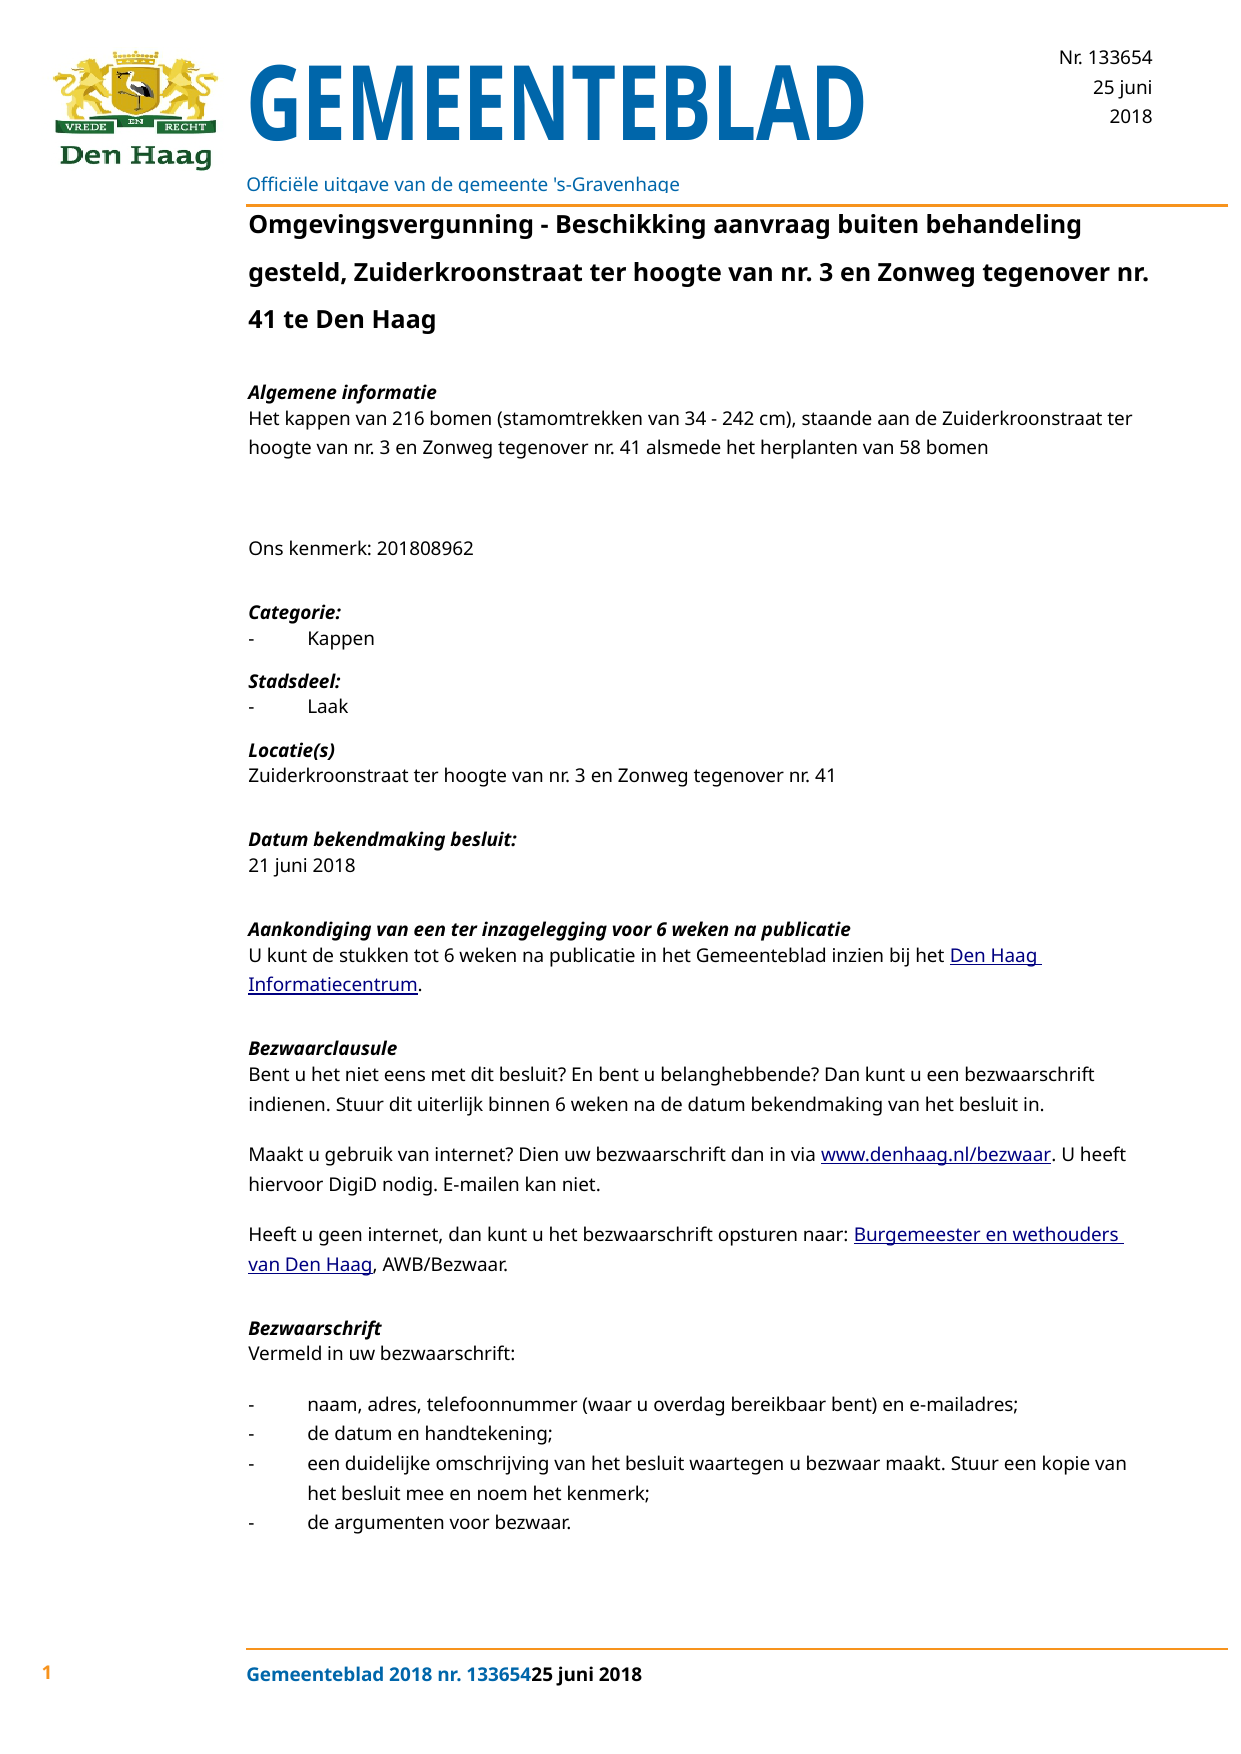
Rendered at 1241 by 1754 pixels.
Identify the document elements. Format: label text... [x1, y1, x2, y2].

picture [41, 47, 231, 172]
text Stadsdeel: [248, 668, 1152, 694]
text Heeft u geen internet, dan kunt u het bezwaarschrift opsturen naar: Burgemeester en wethouders van Den Haag, AWB/Bezwaar. [248, 1221, 1152, 1277]
list de argumenten voor bezwaar. [248, 1509, 1152, 1535]
text Zuiderkroonstraat ter hoogte van nr. 3 en Zonweg tegenover nr. 41 [248, 763, 1152, 788]
list een duidelijke omschrijving van het besluit waartegen u bezwaar maakt. Stuur een kopie van het besluit mee en noem het kenmerk; [248, 1450, 1152, 1505]
text Aankondiging van een ter inzagelegging voor 6 weken na publicatie [248, 916, 1152, 942]
text Vermeld in uw bezwaarschrift: [248, 1341, 1152, 1366]
text U kunt de stukken tot 6 weken na publicatie in het Gemeenteblad inzien bij het Den Haag Informatiecentrum. [248, 942, 1152, 997]
text Het kappen van 216 bomen (stamomtrekken van 34 - 242 cm), staande aan de Zuiderkroonstraat ter hoogte van nr. 3 en Zonweg tegenover nr. 41 alsmede het herplanten van 58 bomen [248, 405, 1152, 460]
text Categorie: [248, 599, 1152, 625]
text Locatie(s) [248, 737, 1152, 763]
text 21 juni 2018 [248, 852, 1152, 878]
text Ons kenmerk: 201808962 [248, 535, 1152, 561]
text Maakt u gebruik van internet? Dien uw bezwaarschrift dan in via www.denhaag.nl/bezwaar. U heeft hiervoor DigiD nodig. E-mailen kan niet. [248, 1141, 1152, 1197]
list de datum en handtekening; [248, 1421, 1152, 1446]
text Datum bekendmaking besluit: [248, 827, 1152, 852]
text Bezwaarschrift [248, 1315, 1152, 1341]
text Bezwaarclausule [248, 1036, 1152, 1061]
list Kappen [248, 625, 1152, 651]
list naam, adres, telefoonnummer (waar u overdag bereikbaar bent) en e-mailadres; [248, 1391, 1152, 1417]
text Bent u het niet eens met dit besluit? En bent u belanghebbende? Dan kunt u een bezwaarschrift indienen. Stuur dit uiterlijk binnen 6 weken na de datum bekendmaking van het besluit in. [248, 1061, 1152, 1117]
list Laak [248, 694, 1152, 719]
text Omgevingsvergunning - Beschikking aanvraag buiten behandeling gesteld, Zuiderkroonstraat ter hoogte van nr. 3 en Zonweg tegenover nr. 41 te Den Haag [248, 207, 1152, 336]
text Algemene informatie [248, 379, 1152, 405]
